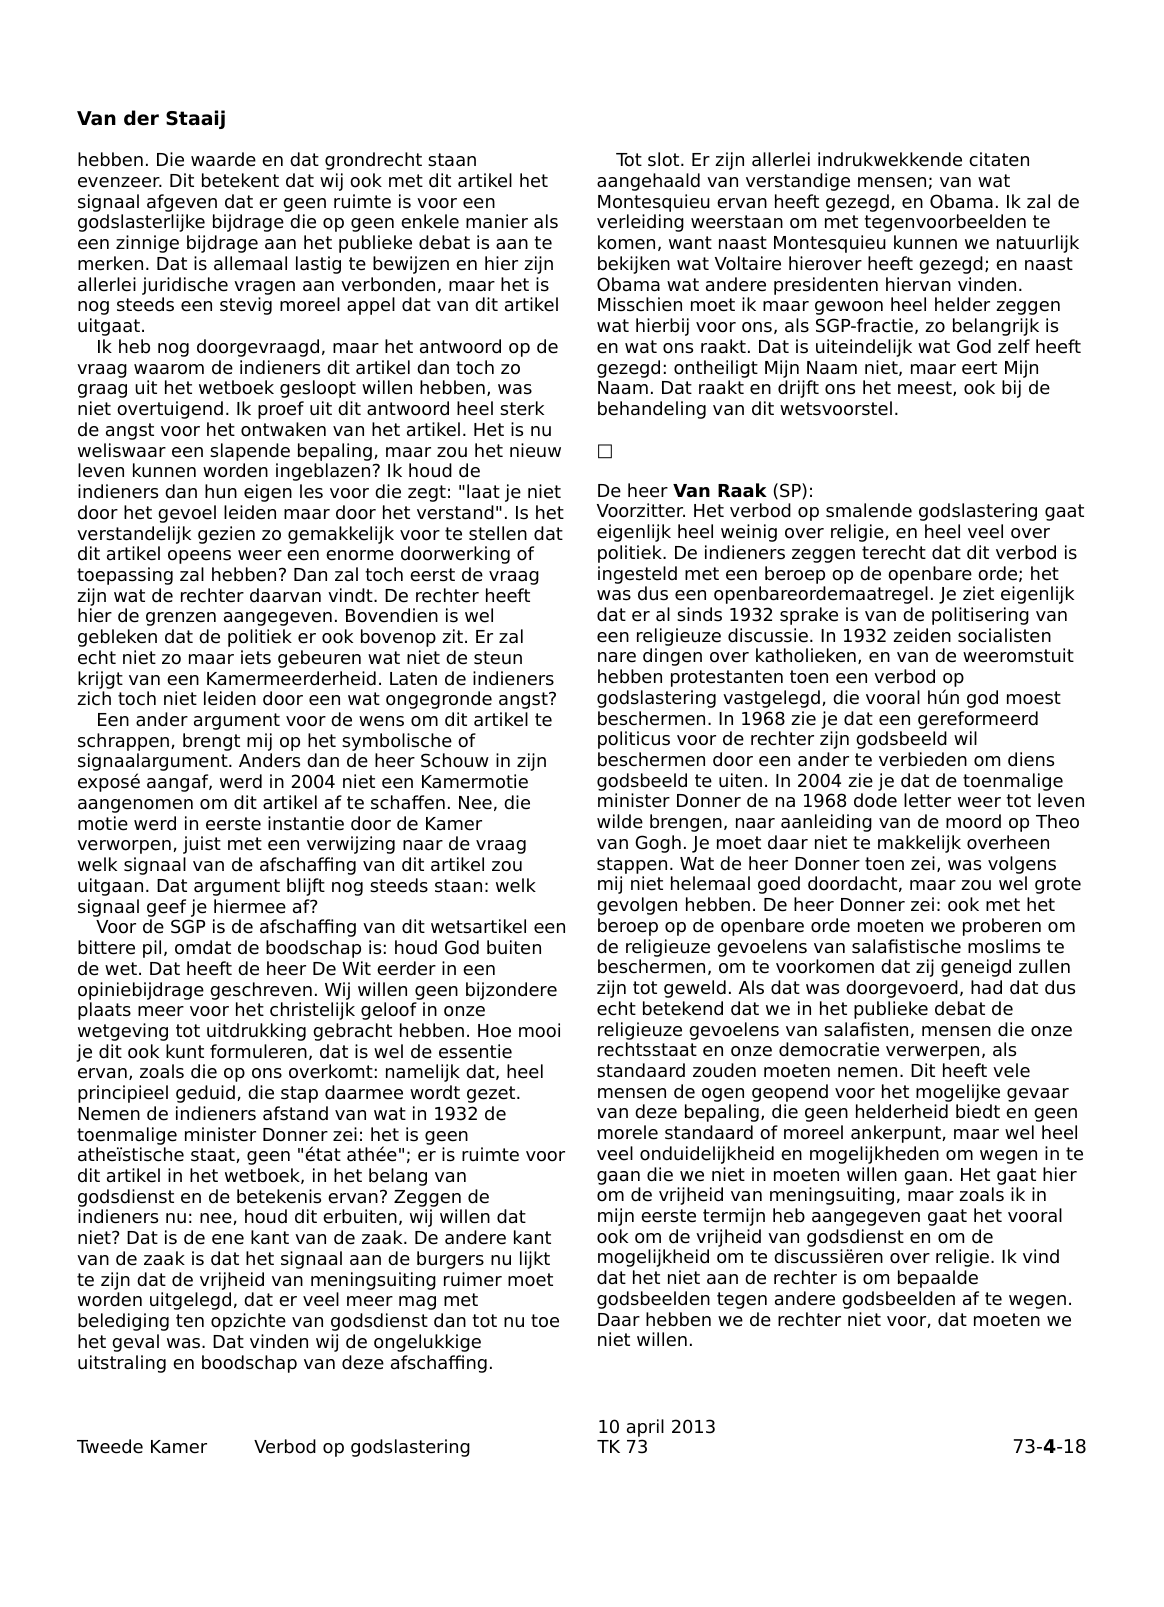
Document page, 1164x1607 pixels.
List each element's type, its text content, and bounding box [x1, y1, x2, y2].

text De heer Van Raak (SP): [596, 480, 1087, 501]
text Voorzitter. Het verbod op smalende godslastering gaat eigenlijk heel weinig over religie, en heel veel over politiek. De indieners zeggen terecht dat dit verbod is ingesteld met een beroep op de openbare orde; het was dus een openbareordemaatregel. Je ziet eigenlijk dat er al sinds 1932 sprake is van de politisering van een religieuze discussie. In 1932 zeiden socialisten nare dingen over katholieken, en van de weeromstuit hebben protestanten toen een verbod op godslastering vastgelegd, die vooral hún god moest beschermen. In 1968 zie je dat een gereformeerd politicus voor de rechter zijn godsbeeld wil beschermen door een ander te verbieden om diens godsbeeld te uiten. In 2004 zie je dat de toenmalige minister Donner de na 1968 dode letter weer tot leven wilde brengen, naar aanleiding van de moord op Theo van Gogh. Je moet daar niet te makkelijk overheen stappen. Wat de heer Donner toen zei, was volgens mij niet helemaal goed doordacht, maar zou wel grote gevolgen hebben. De heer Donner zei: ook met het beroep op de openbare orde moeten we proberen om de religieuze gevoelens van salafistische moslims te beschermen, om te voorkomen dat zij geneigd zullen zijn tot geweld. Als dat was doorgevoerd, had dat dus echt betekend dat we in het publieke debat de religieuze gevoelens van salafisten, mensen die onze rechtsstaat en onze democratie verwerpen, als standaard zouden moeten nemen. Dit heeft vele mensen de ogen geopend voor het mogelijke gevaar van deze bepaling, die geen helderheid biedt en geen morele standaard of moreel ankerpunt, maar wel heel veel onduidelijkheid en mogelijkheden om wegen in te gaan die we niet in moeten willen gaan. Het gaat hier om de vrijheid van meningsuiting, maar zoals ik in mijn eerste termijn heb aangegeven gaat het vooral ook om de vrijheid van godsdienst en om de mogelijkheid om te discussiëren over religie. Ik vind dat het niet aan de rechter is om bepaalde godsbeelden tegen andere godsbeelden af te wegen. Daar hebben we de rechter niet voor, dat moeten we niet willen. [596, 501, 1087, 1351]
text □ [596, 440, 1087, 460]
text Voor de SGP is de afschaffing van dit wetsartikel een bittere pil, omdat de boodschap is: houd God buiten de wet. Dat heeft de heer De Wit eerder in een opiniebijdrage geschreven. Wij willen geen bijzondere plaats meer voor het christelijk geloof in onze wetgeving tot uitdrukking gebracht hebben. Hoe mooi je dit ook kunt formuleren, dat is wel de essentie ervan, zoals die op ons overkomt: namelijk dat, heel principieel geduid, die stap daarmee wordt gezet. Nemen de indieners afstand van wat in 1932 de toenmalige minister Donner zei: het is geen atheïstische staat, geen "état athée"; er is ruimte voor dit artikel in het wetboek, in het belang van godsdienst en de betekenis ervan? Zeggen de indieners nu: nee, houd dit erbuiten, wij willen dat niet? Dat is de ene kant van de zaak. De andere kant van de zaak is dat het signaal aan de burgers nu lijkt te zijn dat de vrijheid van meningsuiting ruimer moet worden uitgelegd, dat er veel meer mag met belediging ten opzichte van godsdienst dan tot nu toe het geval was. Dat vinden wij de ongelukkige uitstraling en boodschap van deze afschaffing. [77, 917, 567, 1373]
text Tot slot. Er zijn allerlei indrukwekkende citaten aangehaald van verstandige mensen; van wat Montesquieu ervan heeft gezegd, en Obama. Ik zal de verleiding weerstaan om met tegenvoorbeelden te komen, want naast Montesquieu kunnen we natuurlijk bekijken wat Voltaire hierover heeft gezegd; en naast Obama wat andere presidenten hiervan vinden. Misschien moet ik maar gewoon heel helder zeggen wat hierbij voor ons, als SGP-fractie, zo belangrijk is en wat ons raakt. Dat is uiteindelijk wat God zelf heeft gezegd: ontheiligt Mijn Naam niet, maar eert Mijn Naam. Dat raakt en drijft ons het meest, ook bij de behandeling van dit wetsvoorstel. [596, 150, 1087, 420]
text Ik heb nog doorgevraagd, maar het antwoord op de vraag waarom de indieners dit artikel dan toch zo graag uit het wetboek gesloopt willen hebben, was niet overtuigend. Ik proef uit dit antwoord heel sterk de angst voor het ontwaken van het artikel. Het is nu weliswaar een slapende bepaling, maar zou het nieuw leven kunnen worden ingeblazen? Ik houd de indieners dan hun eigen les voor die zegt: "laat je niet door het gevoel leiden maar door het verstand". Is het verstandelijk gezien zo gemakkelijk voor te stellen dat dit artikel opeens weer een enorme doorwerking of toepassing zal hebben? Dan zal toch eerst de vraag zijn wat de rechter daarvan vindt. De rechter heeft hier de grenzen aangegeven. Bovendien is wel gebleken dat de politiek er ook bovenop zit. Er zal echt niet zo maar iets gebeuren wat niet de steun krijgt van een Kamermeerderheid. Laten de indieners zich toch niet leiden door een wat ongegronde angst? [77, 337, 567, 710]
text Een ander argument voor de wens om dit artikel te schrappen, brengt mij op het symbolische of signaalargument. Anders dan de heer Schouw in zijn exposé aangaf, werd in 2004 niet een Kamermotie aangenomen om dit artikel af te schaffen. Nee, die motie werd in eerste instantie door de Kamer verworpen, juist met een verwijzing naar de vraag welk signaal van de afschaffing van dit artikel zou uitgaan. Dat argument blijft nog steeds staan: welk signaal geef je hiermee af? [77, 710, 567, 917]
text hebben. Die waarde en dat grondrecht staan evenzeer. Dit betekent dat wij ook met dit artikel het signaal afgeven dat er geen ruimte is voor een godslasterlijke bijdrage die op geen enkele manier als een zinnige bijdrage aan het publieke debat is aan te merken. Dat is allemaal lastig te bewijzen en hier zijn allerlei juridische vragen aan verbonden, maar het is nog steeds een stevig moreel appel dat van dit artikel uitgaat. [77, 150, 567, 337]
